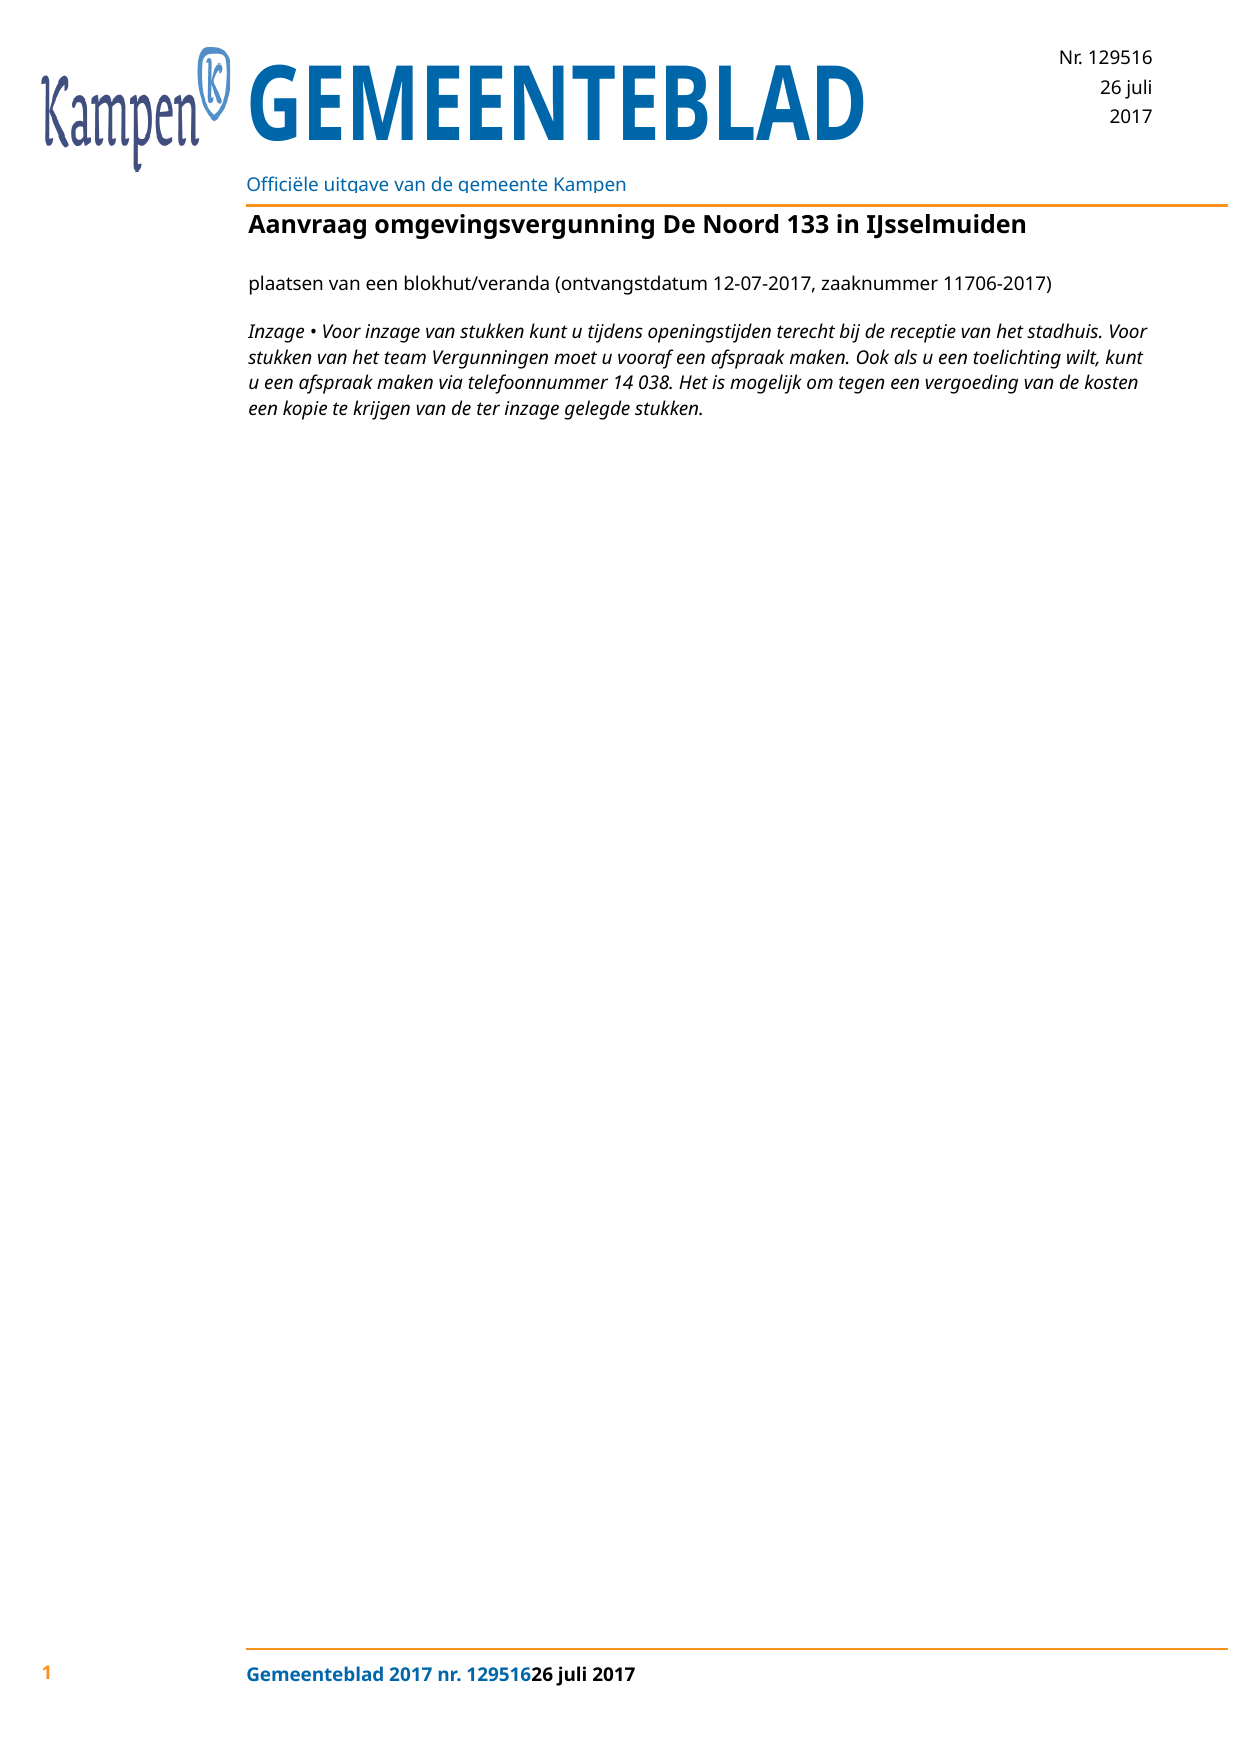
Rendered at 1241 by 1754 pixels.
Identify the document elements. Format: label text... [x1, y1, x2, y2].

text Aanvraag omgevingsvergunning De Noord 133 in IJsselmuiden [248, 207, 1152, 241]
text Inzage • Voor inzage van stukken kunt u tijdens openingstijden terecht bij de receptie van het stadhuis. Voor stukken van het team Vergunningen moet u vooraf een afspraak maken. Ook als u een toelichting wilt, kunt u een afspraak maken via telefoonnummer 14 038. Het is mogelijk om tegen een vergoeding van de kosten een kopie te krijgen van de ter inzage gelegde stukken. [248, 318, 1152, 421]
picture [41, 47, 231, 172]
text plaatsen van een blokhut/veranda (ontvangstdatum 12-07-2017, zaaknummer 11706-2017) [248, 270, 1152, 296]
